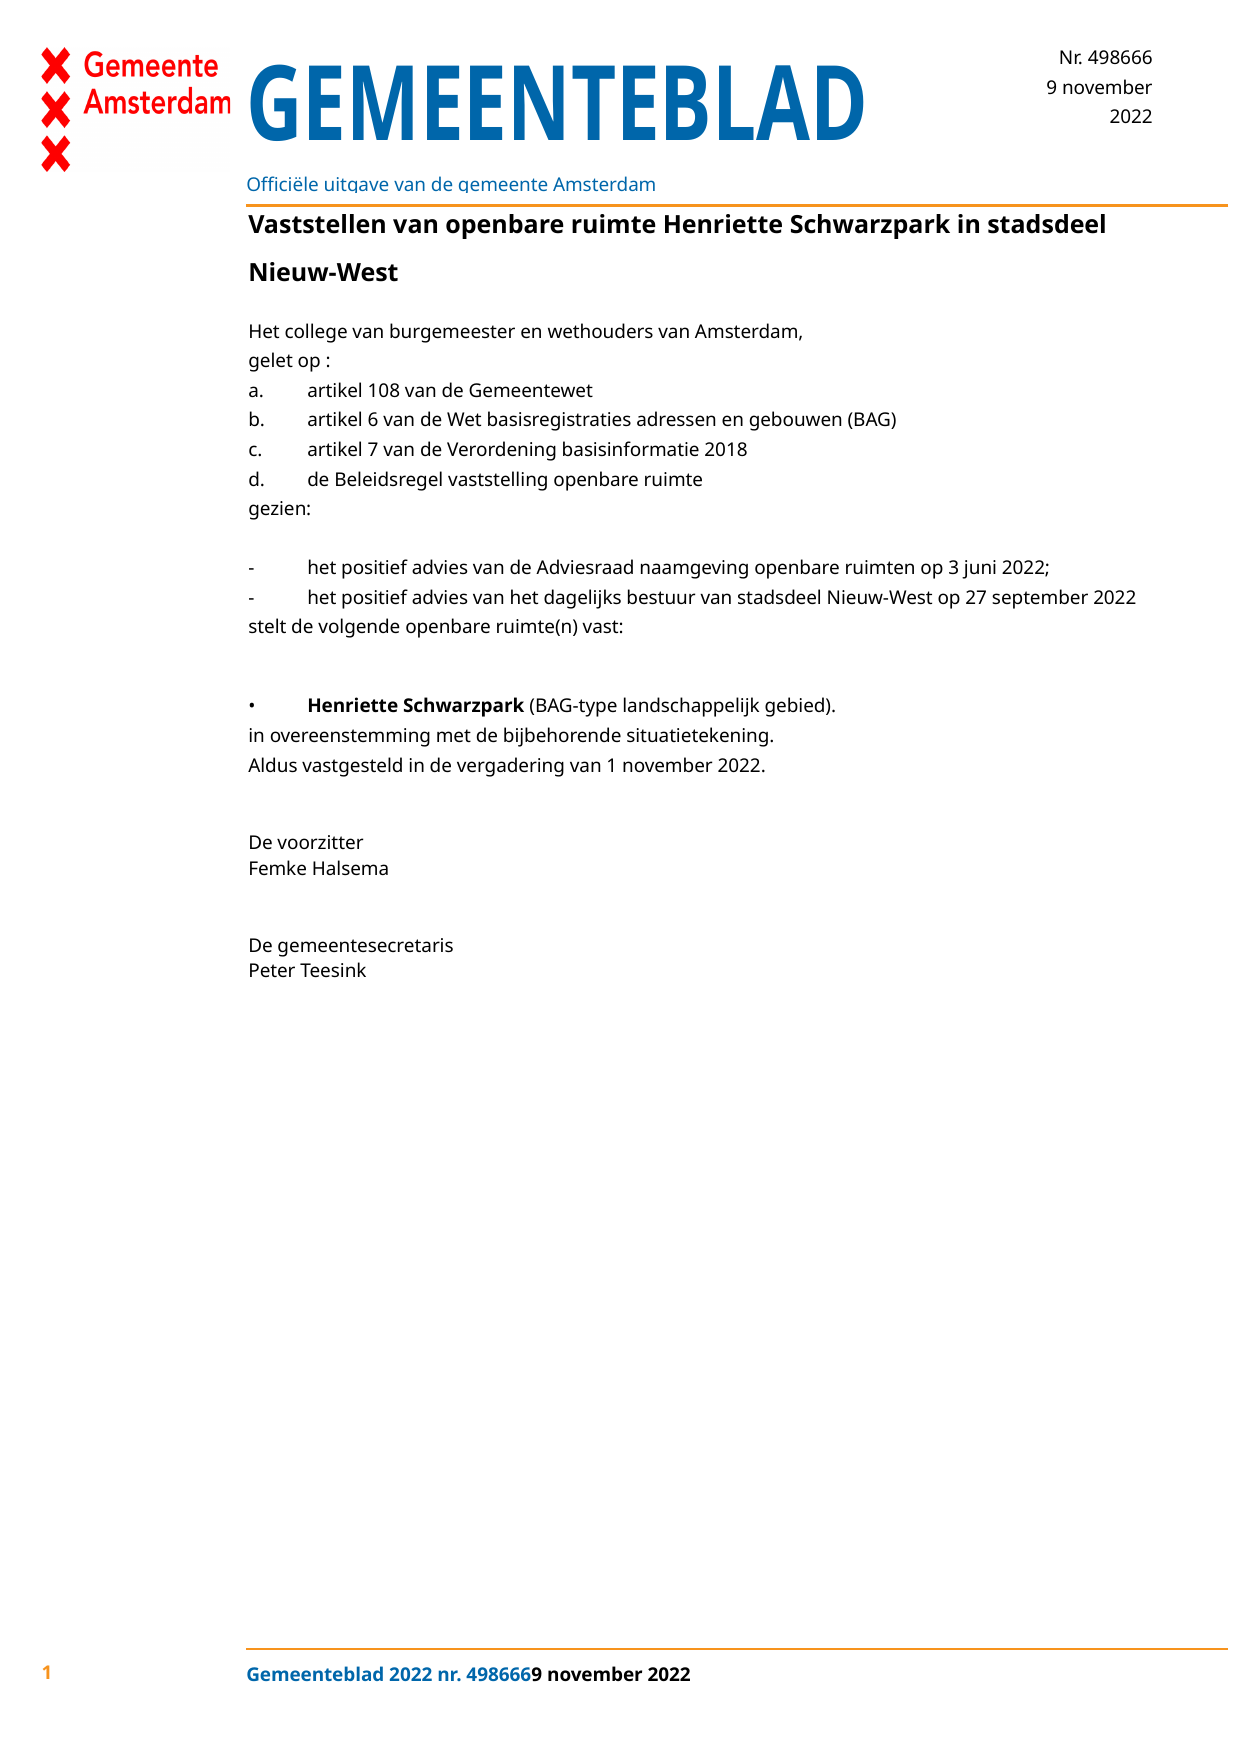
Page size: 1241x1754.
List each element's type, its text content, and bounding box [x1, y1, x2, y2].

text De gemeentesecretaris [248, 932, 1152, 958]
text Vaststellen van openbare ruimte Henriette Schwarzpark in stadsdeel Nieuw-West [248, 207, 1152, 288]
list de Beleidsregel vaststelling openbare ruimte [248, 466, 1152, 492]
text gelet op : [248, 347, 1152, 373]
text Peter Teesink [248, 958, 1152, 983]
list Henriette Schwarzpark (BAG-type landschappelijk gebied). [248, 693, 1152, 718]
text De voorzitter [248, 829, 1152, 855]
list artikel 108 van de Gemeentewet [248, 377, 1152, 403]
text Femke Halsema [248, 855, 1152, 880]
list het positief advies van het dagelijks bestuur van stadsdeel Nieuw-West op 27 september 2022 [248, 584, 1152, 610]
text Het college van burgemeester en wethouders van Amsterdam, [248, 318, 1152, 344]
list artikel 6 van de Wet basisregistraties adressen en gebouwen (BAG) [248, 407, 1152, 432]
text stelt de volgende openbare ruimte(n) vast: [248, 614, 1152, 639]
text Aldus vastgesteld in de vergadering van 1 november 2022. [248, 752, 1152, 777]
picture [41, 47, 231, 172]
text in overeenstemming met de bijbehorende situatietekening. [248, 722, 1152, 748]
list artikel 7 van de Verordening basisinformatie 2018 [248, 436, 1152, 462]
list het positief advies van de Adviesraad naamgeving openbare ruimten op 3 juni 2022; [248, 554, 1152, 580]
text gezien: [248, 495, 1152, 521]
